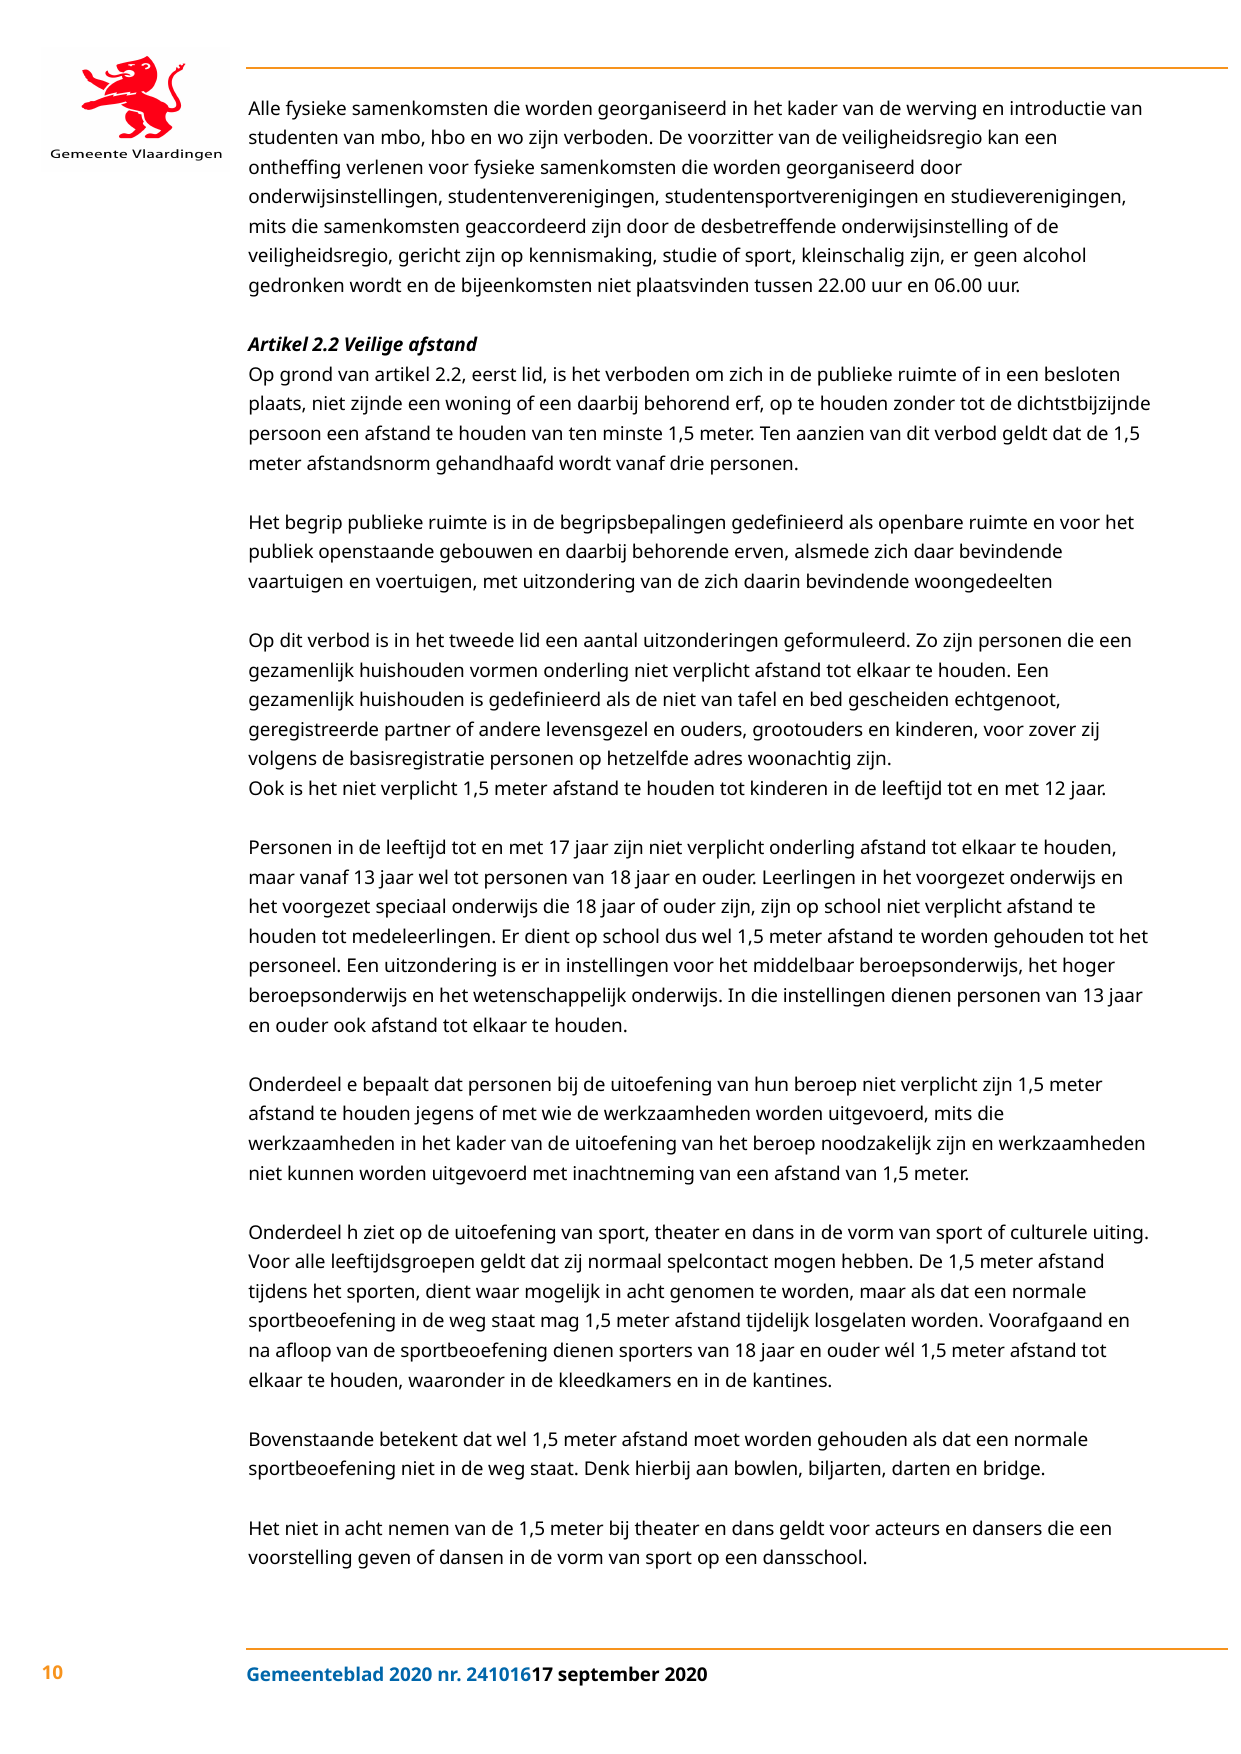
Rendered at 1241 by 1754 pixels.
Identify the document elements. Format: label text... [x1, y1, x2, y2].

text Op dit verbod is in het tweede lid een aantal uitzonderingen geformuleerd. Zo zijn personen die een gezamenlijk huishouden vormen onderling niet verplicht afstand tot elkaar te houden. Een gezamenlijk huishouden is gedefinieerd als de niet van tafel en bed gescheiden echtgenoot, geregistreerde partner of andere levensgezel en ouders, grootouders en kinderen, voor zover zij volgens de basisregistratie personen op hetzelfde adres woonachtig zijn. [248, 627, 1152, 771]
text Het niet in acht nemen van de 1,5 meter bij theater en dans geldt voor acteurs en dansers die een voorstelling geven of dansen in de vorm van sport op een dansschool. [248, 1515, 1152, 1570]
text Onderdeel h ziet op de uitoefening van sport, theater en dans in de vorm van sport of culturele uiting. Voor alle leeftijdsgroepen geldt dat zij normaal spelcontact mogen hebben. De 1,5 meter afstand tijdens het sporten, dient waar mogelijk in acht genomen te worden, maar als dat een normale sportbeoefening in de weg staat mag 1,5 meter afstand tijdelijk losgelaten worden. Voorafgaand en na afloop van de sportbeoefening dienen sporters van 18 jaar en ouder wél 1,5 meter afstand tot elkaar te houden, waaronder in de kleedkamers en in de kantines. [248, 1219, 1152, 1393]
text Artikel 2.2 Veilige afstand [248, 331, 1152, 357]
text Alle fysieke samenkomsten die worden georganiseerd in het kader van de werving en introductie van studenten van mbo, hbo en wo zijn verboden. De voorzitter van de veiligheidsregio kan een ontheffing verlenen voor fysieke samenkomsten die worden georganiseerd door onderwijsinstellingen, studentenverenigingen, studentensportverenigingen en studieverenigingen, mits die samenkomsten geaccordeerd zijn door de desbetreffende onderwijsinstelling of de veiligheidsregio, gericht zijn op kennismaking, studie of sport, kleinschalig zijn, er geen alcohol gedronken wordt en de bijeenkomsten niet plaatsvinden tussen 22.00 uur en 06.00 uur. [248, 95, 1152, 298]
text Op grond van artikel 2.2, eerst lid, is het verboden om zich in de publieke ruimte of in een besloten plaats, niet zijnde een woning of een daarbij behorend erf, op te houden zonder tot de dichtstbijzijnde persoon een afstand te houden van ten minste 1,5 meter. Ten aanzien van dit verbod geldt dat de 1,5 meter afstandsnorm gehandhaafd wordt vanaf drie personen. [248, 361, 1152, 476]
text Personen in de leeftijd tot en met 17 jaar zijn niet verplicht onderling afstand tot elkaar te houden, maar vanaf 13 jaar wel tot personen van 18 jaar en ouder. Leerlingen in het voorgezet onderwijs en het voorgezet speciaal onderwijs die 18 jaar of ouder zijn, zijn op school niet verplicht afstand te houden tot medeleerlingen. Er dient op school dus wel 1,5 meter afstand te worden gehouden tot het personeel. Een uitzondering is er in instellingen voor het middelbaar beroepsonderwijs, het hoger beroepsonderwijs en het wetenschappelijk onderwijs. In die instellingen dienen personen van 13 jaar en ouder ook afstand tot elkaar te houden. [248, 834, 1152, 1038]
text Onderdeel e bepaalt dat personen bij de uitoefening van hun beroep niet verplicht zijn 1,5 meter afstand te houden jegens of met wie de werkzaamheden worden uitgevoerd, mits die werkzaamheden in het kader van de uitoefening van het beroep noodzakelijk zijn en werkzaamheden niet kunnen worden uitgevoerd met inachtneming van een afstand van 1,5 meter. [248, 1071, 1152, 1186]
text Ook is het niet verplicht 1,5 meter afstand te houden tot kinderen in de leeftijd tot en met 12 jaar. [248, 775, 1152, 801]
text Bovenstaande betekent dat wel 1,5 meter afstand moet worden gehouden als dat een normale sportbeoefening niet in de weg staat. Denk hierbij aan bowlen, biljarten, darten en bridge. [248, 1426, 1152, 1481]
picture [41, 47, 231, 172]
text Het begrip publieke ruimte is in de begripsbepalingen gedefinieerd als openbare ruimte en voor het publiek openstaande gebouwen en daarbij behorende erven, alsmede zich daar bevindende vaartuigen en voertuigen, met uitzondering van de zich daarin bevindende woongedeelten [248, 509, 1152, 594]
